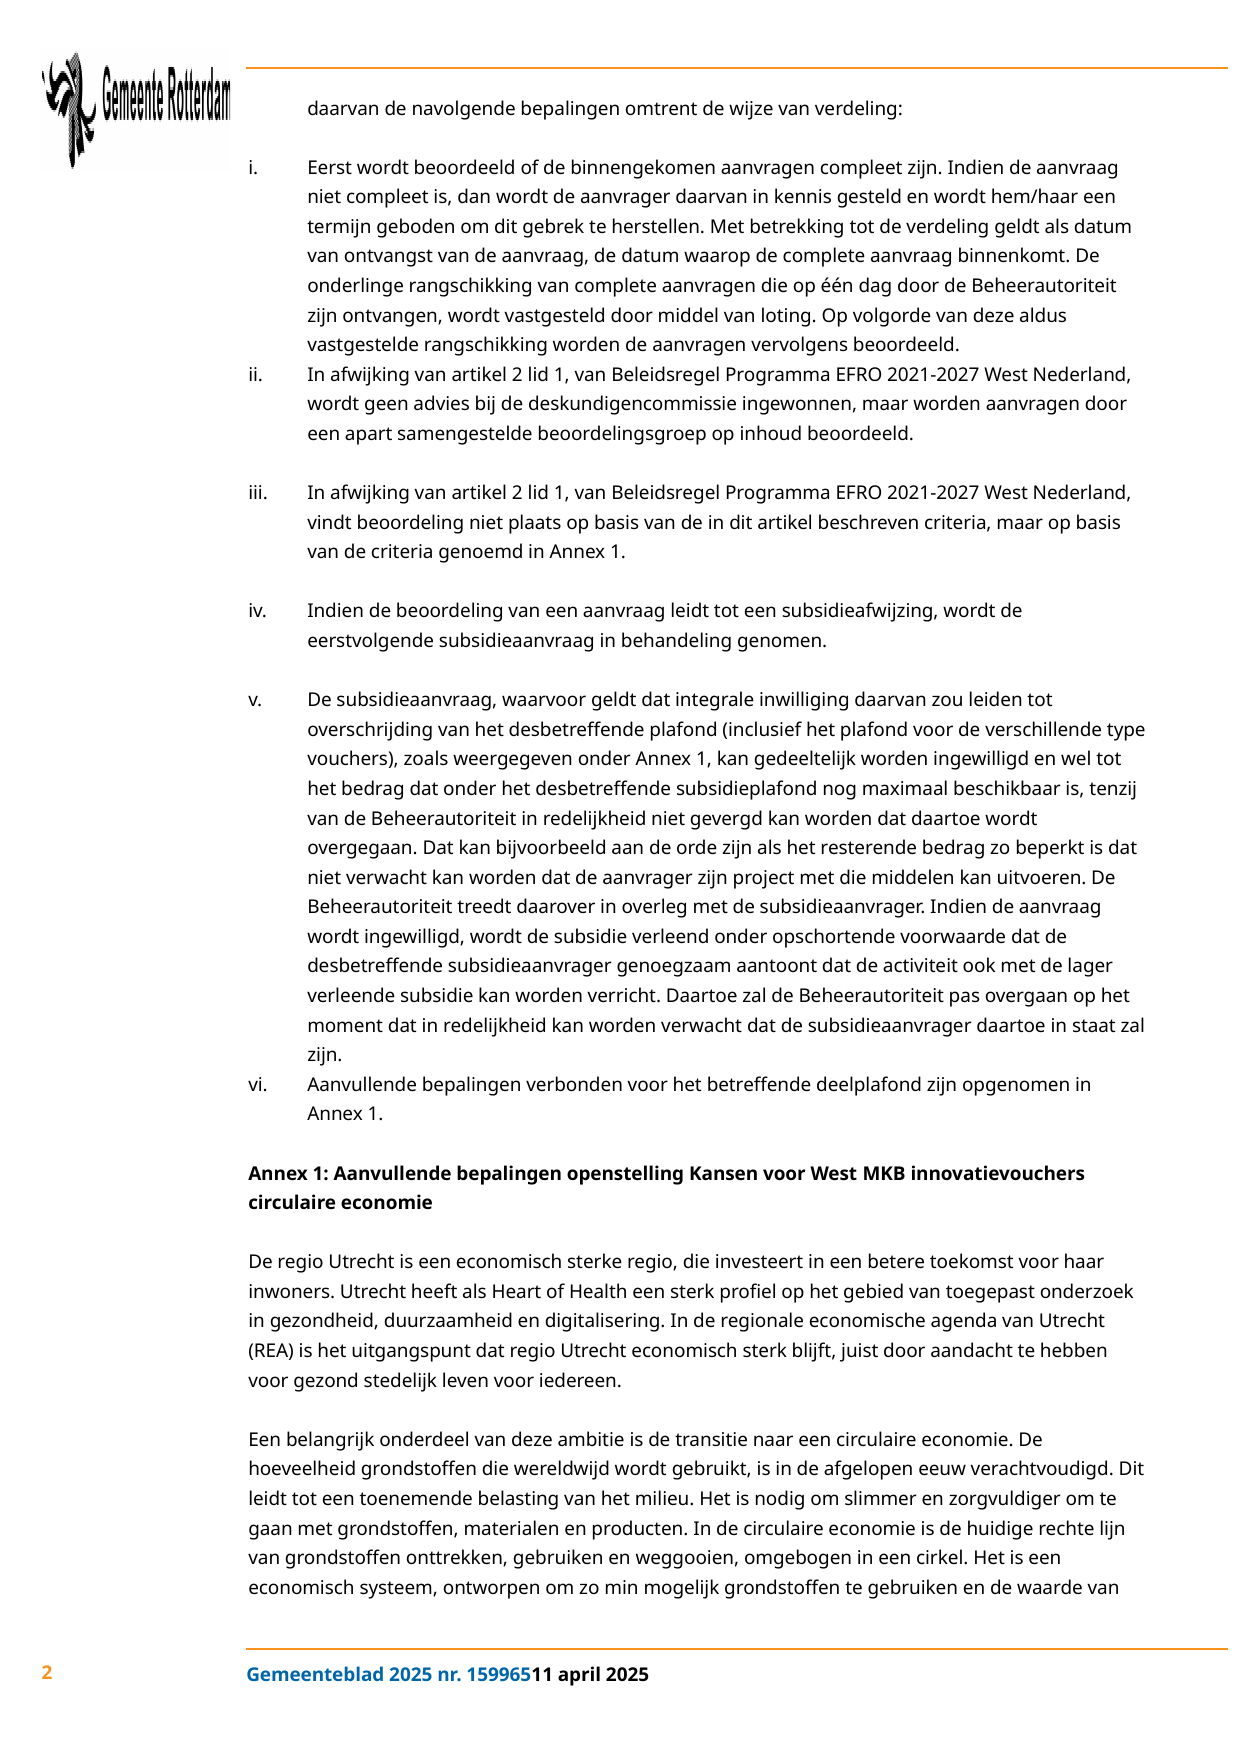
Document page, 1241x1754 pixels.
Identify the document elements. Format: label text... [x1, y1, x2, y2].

picture [41, 47, 231, 172]
list In afwijking van artikel 2 lid 1, van Beleidsregel Programma EFRO 2021-2027 West Nederland, vindt beoordeling niet plaats op basis van de in dit artikel beschreven criteria, maar op basis van de criteria genoemd in Annex 1. [248, 479, 1152, 564]
list daarvan de navolgende bepalingen omtrent de wijze van verdeling: [248, 95, 1152, 121]
list De subsidieaanvraag, waarvoor geldt dat integrale inwilliging daarvan zou leiden tot overschrijding van het desbetreffende plafond (inclusief het plafond voor de verschillende type vouchers), zoals weergegeven onder Annex 1, kan gedeeltelijk worden ingewilligd en wel tot het bedrag dat onder het desbetreffende subsidieplafond nog maximaal beschikbaar is, tenzij van de Beheerautoriteit in redelijkheid niet gevergd kan worden dat daartoe wordt overgegaan. Dat kan bijvoorbeeld aan de orde zijn als het resterende bedrag zo beperkt is dat niet verwacht kan worden dat de aanvrager zijn project met die middelen kan uitvoeren. De Beheerautoriteit treedt daarover in overleg met de subsidieaanvrager. Indien de aanvraag wordt ingewilligd, wordt de subsidie verleend onder opschortende voorwaarde dat de desbetreffende subsidieaanvrager genoegzaam aantoont dat de activiteit ook met de lager verleende subsidie kan worden verricht. Daartoe zal de Beheerautoriteit pas overgaan op het moment dat in redelijkheid kan worden verwacht dat de subsidieaanvrager daartoe in staat zal zijn. [248, 686, 1152, 1067]
list Indien de beoordeling van een aanvraag leidt tot een subsidieafwijzing, wordt de eerstvolgende subsidieaanvraag in behandeling genomen. [248, 598, 1152, 653]
text Een belangrijk onderdeel van deze ambitie is de transitie naar een circulaire economie. De hoeveelheid grondstoffen die wereldwijd wordt gebruikt, is in de afgelopen eeuw verachtvoudigd. Dit leidt tot een toenemende belasting van het milieu. Het is nodig om slimmer en zorgvuldiger om te gaan met grondstoffen, materialen en producten. In de circulaire economie is de huidige rechte lijn van grondstoffen onttrekken, gebruiken en weggooien, omgebogen in een cirkel. Het is een economisch systeem, ontworpen om zo min mogelijk grondstoffen te gebruiken en de waarde van [248, 1426, 1152, 1600]
text Annex 1: Aanvullende bepalingen openstelling Kansen voor West MKB innovatievouchers circulaire economie [248, 1160, 1152, 1215]
list Aanvullende bepalingen verbonden voor het betreffende deelplafond zijn opgenomen in Annex 1. [248, 1071, 1152, 1126]
list In afwijking van artikel 2 lid 1, van Beleidsregel Programma EFRO 2021-2027 West Nederland, wordt geen advies bij de deskundigencommissie ingewonnen, maar worden aanvragen door een apart samengestelde beoordelingsgroep op inhoud beoordeeld. [248, 361, 1152, 446]
text De regio Utrecht is een economisch sterke regio, die investeert in een betere toekomst voor haar inwoners. Utrecht heeft als Heart of Health een sterk profiel op het gebied van toegepast onderzoek in gezondheid, duurzaamheid en digitalisering. In de regionale economische agenda van Utrecht (REA) is het uitgangspunt dat regio Utrecht economisch sterk blijft, juist door aandacht te hebben voor gezond stedelijk leven voor iedereen. [248, 1248, 1152, 1393]
list Eerst wordt beoordeeld of de binnengekomen aanvragen compleet zijn. Indien de aanvraag niet compleet is, dan wordt de aanvrager daarvan in kennis gesteld en wordt hem/haar een termijn geboden om dit gebrek te herstellen. Met betrekking tot de verdeling geldt als datum van ontvangst van de aanvraag, de datum waarop de complete aanvraag binnenkomt. De onderlinge rangschikking van complete aanvragen die op één dag door de Beheerautoriteit zijn ontvangen, wordt vastgesteld door middel van loting. Op volgorde van deze aldus vastgestelde rangschikking worden de aanvragen vervolgens beoordeeld. [248, 154, 1152, 357]
